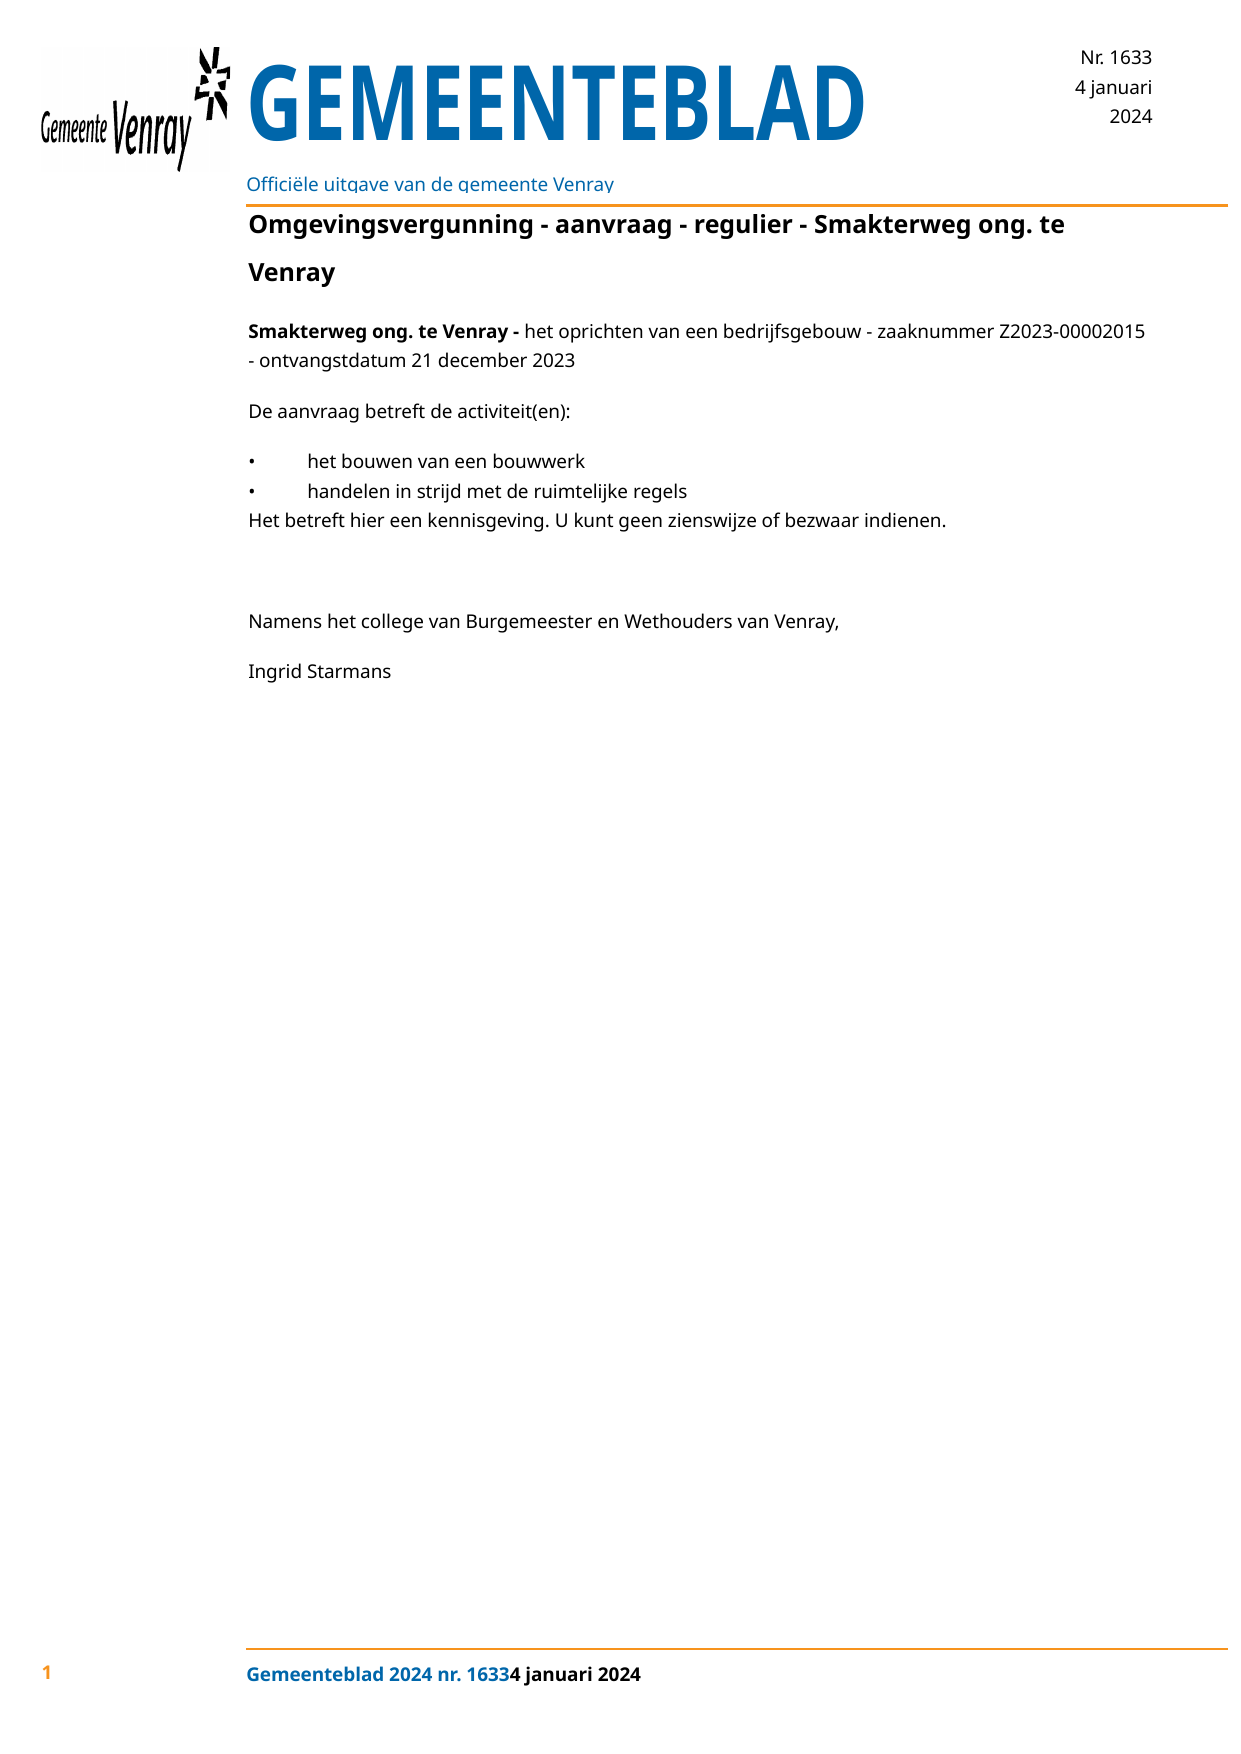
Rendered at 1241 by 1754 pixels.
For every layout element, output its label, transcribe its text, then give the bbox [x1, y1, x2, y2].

list handelen in strijd met de ruimtelijke regels [248, 478, 1152, 504]
picture [41, 47, 231, 172]
text Namens het college van Burgemeester en Wethouders van Venray, [248, 608, 1152, 634]
text Ingrid Starmans [248, 659, 1152, 684]
text Smakterweg ong. te Venray - het oprichten van een bedrijfsgebouw - zaaknummer Z2023-00002015 - ontvangstdatum 21 december 2023 [248, 318, 1152, 373]
text Omgevingsvergunning - aanvraag - regulier - Smakterweg ong. te Venray [248, 207, 1152, 288]
text Het betreft hier een kennisgeving. U kunt geen zienswijze of bezwaar indienen. [248, 507, 1152, 533]
text De aanvraag betreft de activiteit(en): [248, 398, 1152, 424]
list het bouwen van een bouwwerk [248, 448, 1152, 474]
